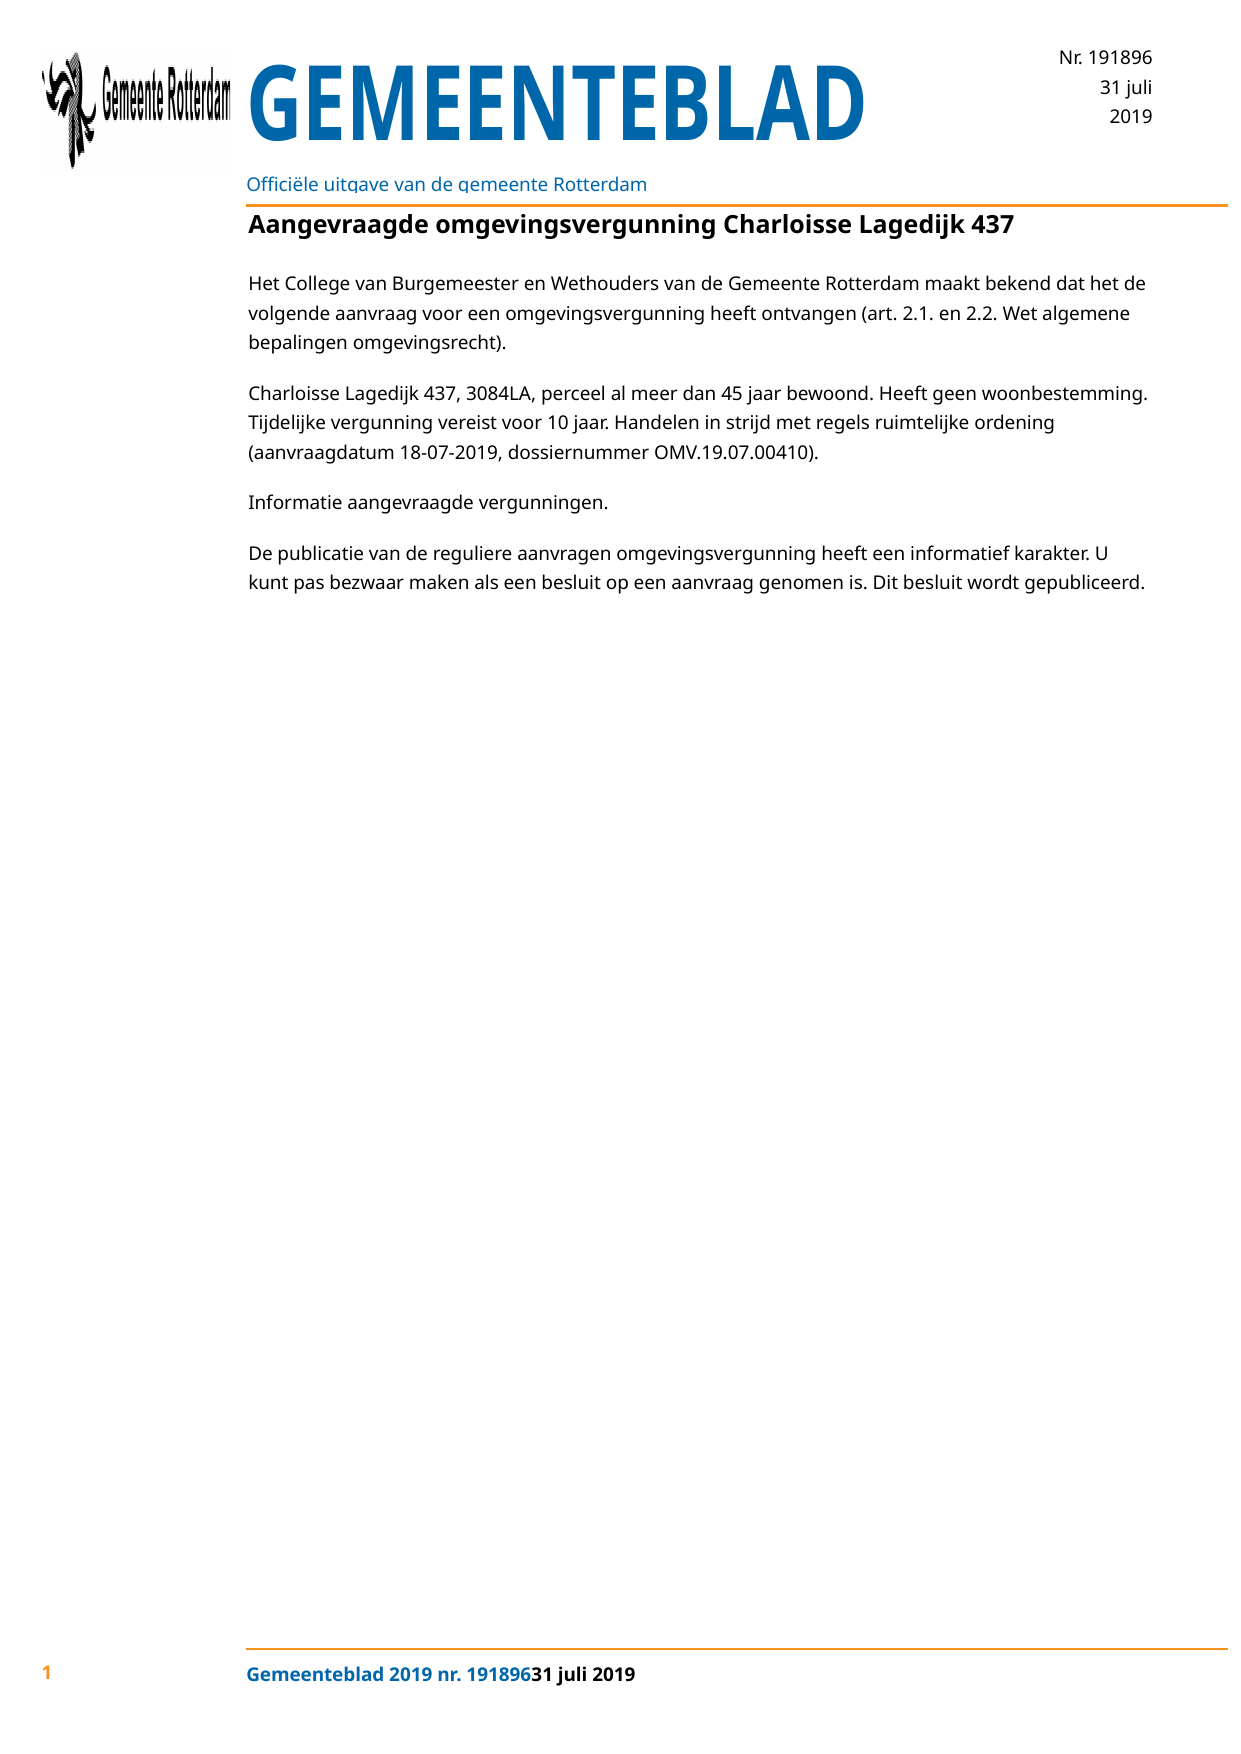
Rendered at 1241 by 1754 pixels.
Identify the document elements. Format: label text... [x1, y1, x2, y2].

picture [41, 47, 231, 172]
text De publicatie van de reguliere aanvragen omgevingsvergunning heeft een informatief karakter. U kunt pas bezwaar maken als een besluit op een aanvraag genomen is. Dit besluit wordt gepubliceerd. [248, 540, 1152, 595]
text Het College van Burgemeester en Wethouders van de Gemeente Rotterdam maakt bekend dat het de volgende aanvraag voor een omgevingsvergunning heeft ontvangen (art. 2.1. en 2.2. Wet algemene bepalingen omgevingsrecht). [248, 270, 1152, 355]
text Informatie aangevraagde vergunningen. [248, 489, 1152, 515]
text Charloisse Lagedijk 437, 3084LA, perceel al meer dan 45 jaar bewoond. Heeft geen woonbestemming. Tijdelijke vergunning vereist voor 10 jaar. Handelen in strijd met regels ruimtelijke ordening (aanvraagdatum 18-07-2019, dossiernummer OMV.19.07.00410). [248, 380, 1152, 465]
text Aangevraagde omgevingsvergunning Charloisse Lagedijk 437 [248, 207, 1152, 241]
